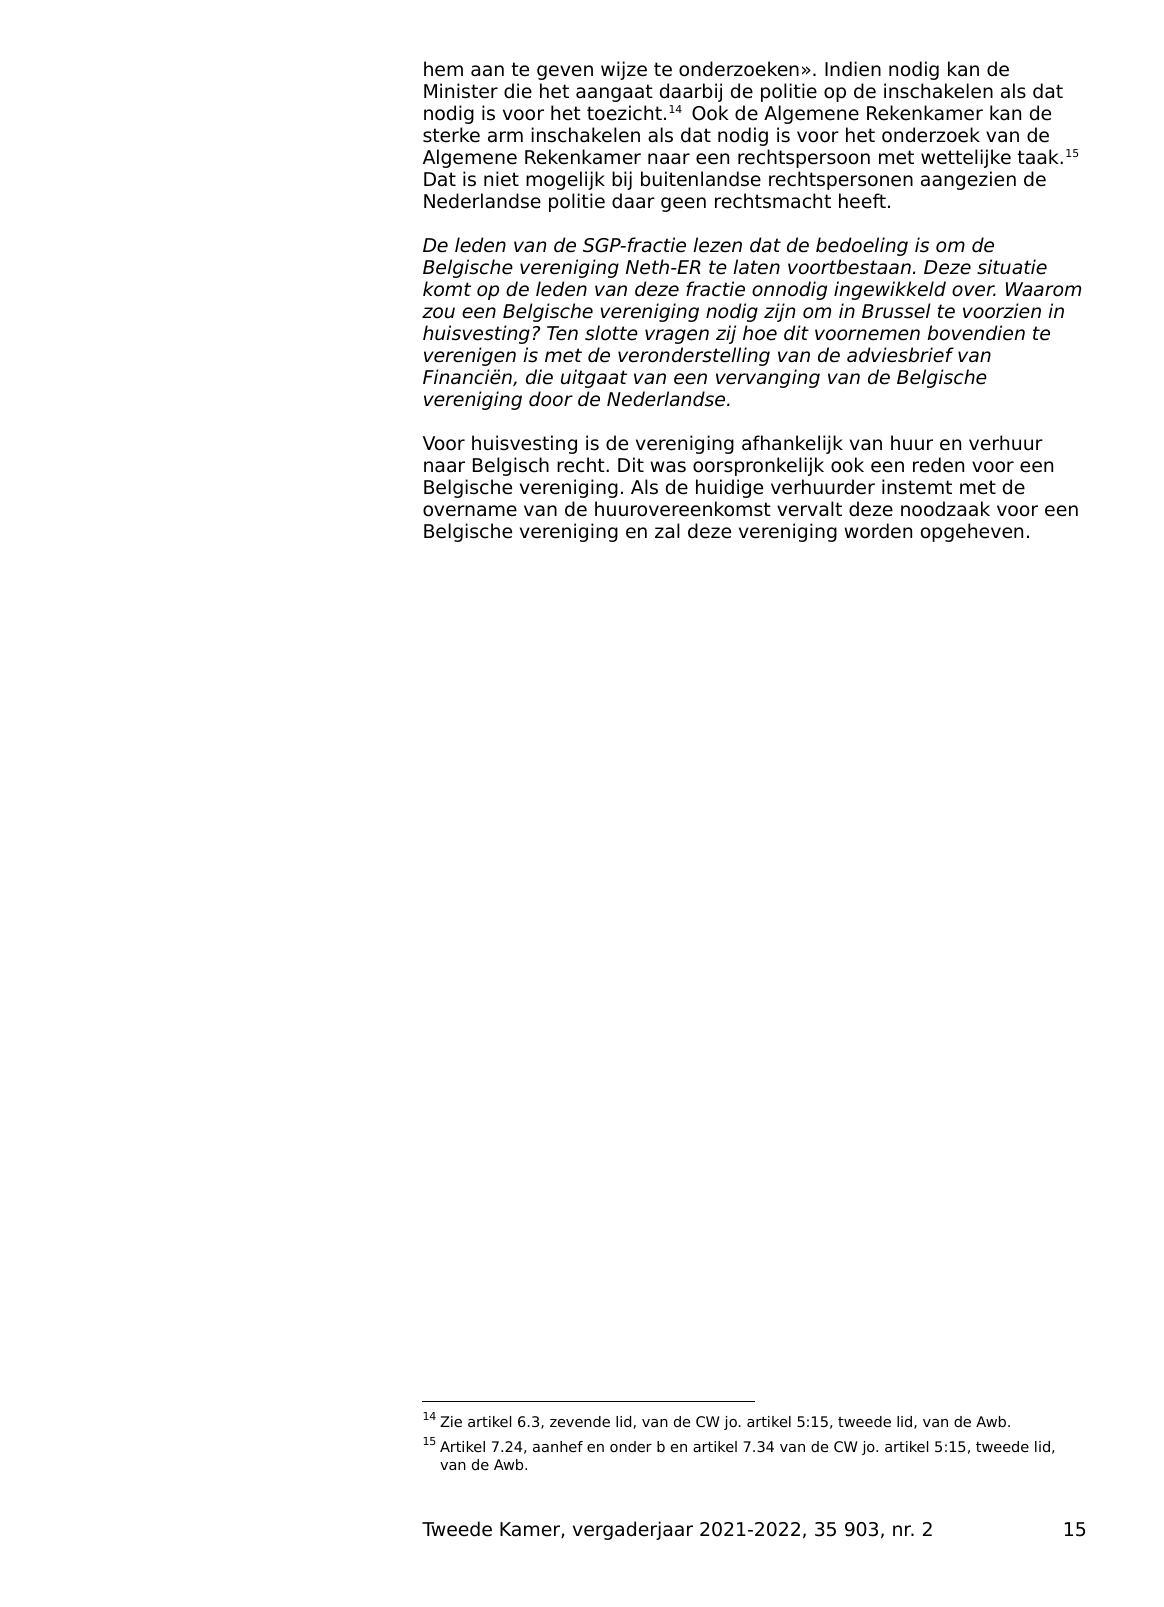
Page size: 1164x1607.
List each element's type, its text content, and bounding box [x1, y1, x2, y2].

text hem aan te geven wijze te onderzoeken». Indien nodig kan de Minister die het aangaat daarbij de politie op de inschakelen als dat nodig is voor het toezicht. Ook de Algemene Rekenkamer kan de sterke arm inschakelen als dat nodig is voor het onderzoek van de Algemene Rekenkamer naar een rechtspersoon met wettelijke taak. Dat is niet mogelijk bij buitenlandse rechtspersonen aangezien de Nederlandse politie daar geen rechtsmacht heeft. [422, 59, 1087, 213]
text Voor huisvesting is de vereniging afhankelijk van huur en verhuur naar Belgisch recht. Dit was oorspronkelijk ook een reden voor een Belgische vereniging. Als de huidige verhuurder instemt met de overname van de huurovereenkomst vervalt deze noodzaak voor een Belgische vereniging en zal deze vereniging worden opgeheven. [422, 433, 1087, 543]
text Zie artikel 6.3, zevende lid, van de CW jo. artikel 5:15, tweede lid, van de Awb. [422, 1410, 1087, 1432]
text Artikel 7.24, aanhef en onder b en artikel 7.34 van de CW jo. artikel 5:15, tweede lid, van de Awb. [422, 1435, 1087, 1474]
text De leden van de SGP-fractie lezen dat de bedoeling is om de Belgische vereniging Neth-ER te laten voortbestaan. Deze situatie komt op de leden van deze fractie onnodig ingewikkeld over. Waarom zou een Belgische vereniging nodig zijn om in Brussel te voorzien in huisvesting? Ten slotte vragen zij hoe dit voornemen bovendien te verenigen is met de veronderstelling van de adviesbrief van Financiën, die uitgaat van een vervanging van de Belgische vereniging door de Nederlandse. [422, 235, 1087, 411]
